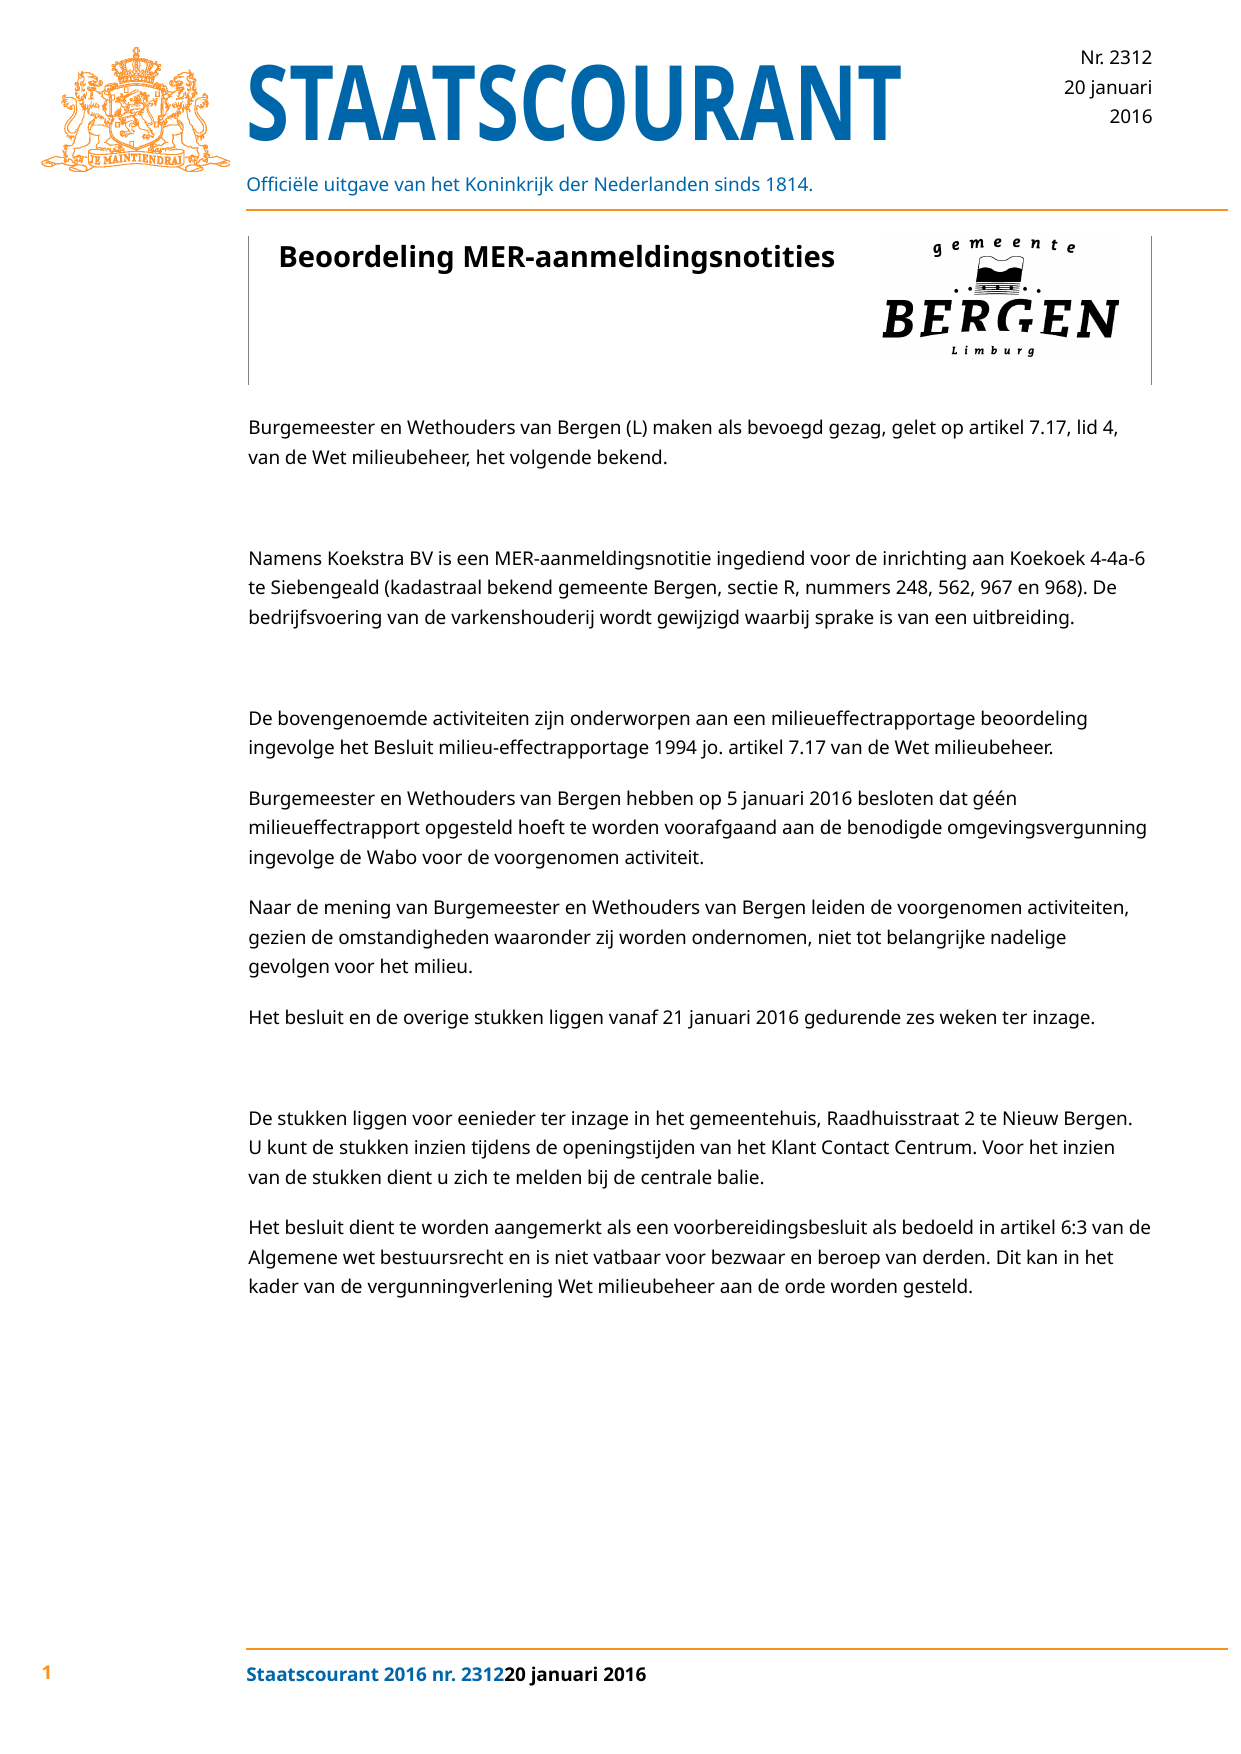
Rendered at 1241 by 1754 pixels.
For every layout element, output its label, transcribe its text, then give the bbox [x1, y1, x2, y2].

table_header [850, 236, 1151, 385]
text Het besluit dient te worden aangemerkt als een voorbereidingsbesluit als bedoeld in artikel 6:3 van de Algemene wet bestuursrecht en is niet vatbaar voor bezwaar en beroep van derden. Dit kan in het kader van de vergunningverlening Wet milieubeheer aan de orde worden gesteld. [248, 1214, 1152, 1299]
text Het besluit en de overige stukken liggen vanaf 21 januari 2016 gedurende zes weken ter inzage. [248, 1004, 1152, 1029]
text De bovengenoemde activiteiten zijn onderworpen aan een milieueffectrapportage beoordeling ingevolge het Besluit milieu-effectrapportage 1994 jo. artikel 7.17 van de Wet milieubeheer. [248, 705, 1152, 760]
table_header Beoordeling MER-aanmeldingsnotities [249, 236, 850, 385]
text Burgemeester en Wethouders van Bergen (L) maken als bevoegd gezag, gelet op artikel 7.17, lid 4, van de Wet milieubeheer, het volgende bekend. [248, 414, 1152, 469]
text De stukken liggen voor eenieder ter inzage in het gemeentehuis, Raadhuisstraat 2 te Nieuw Bergen. U kunt de stukken inzien tijdens de openingstijden van het Klant Contact Centrum. Voor het inzien van de stukken dient u zich te melden bij de centrale balie. [248, 1105, 1152, 1189]
text Naar de mening van Burgemeester en Wethouders van Bergen leiden de voorgenomen activiteiten, gezien de omstandigheden waaronder zij worden ondernomen, niet tot belangrijke nadelige gevolgen voor het milieu. [248, 894, 1152, 979]
picture [882, 236, 1119, 359]
text Namens Koekstra BV is een MER-aanmeldingsnotitie ingediend voor de inrichting aan Koekoek 4-4a-6 te Siebengeald (kadastraal bekend gemeente Bergen, sectie R, nummers 248, 562, 967 en 968). De bedrijfsvoering van de varkenshouderij wordt gewijzigd waarbij sprake is van een uitbreiding. [248, 545, 1152, 629]
picture [41, 47, 231, 172]
text Burgemeester en Wethouders van Bergen hebben op 5 januari 2016 besloten dat géén milieueffectrapport opgesteld hoeft te worden voorafgaand aan de benodigde omgevingsvergunning ingevolge de Wabo voor de voorgenomen activiteit. [248, 785, 1152, 869]
